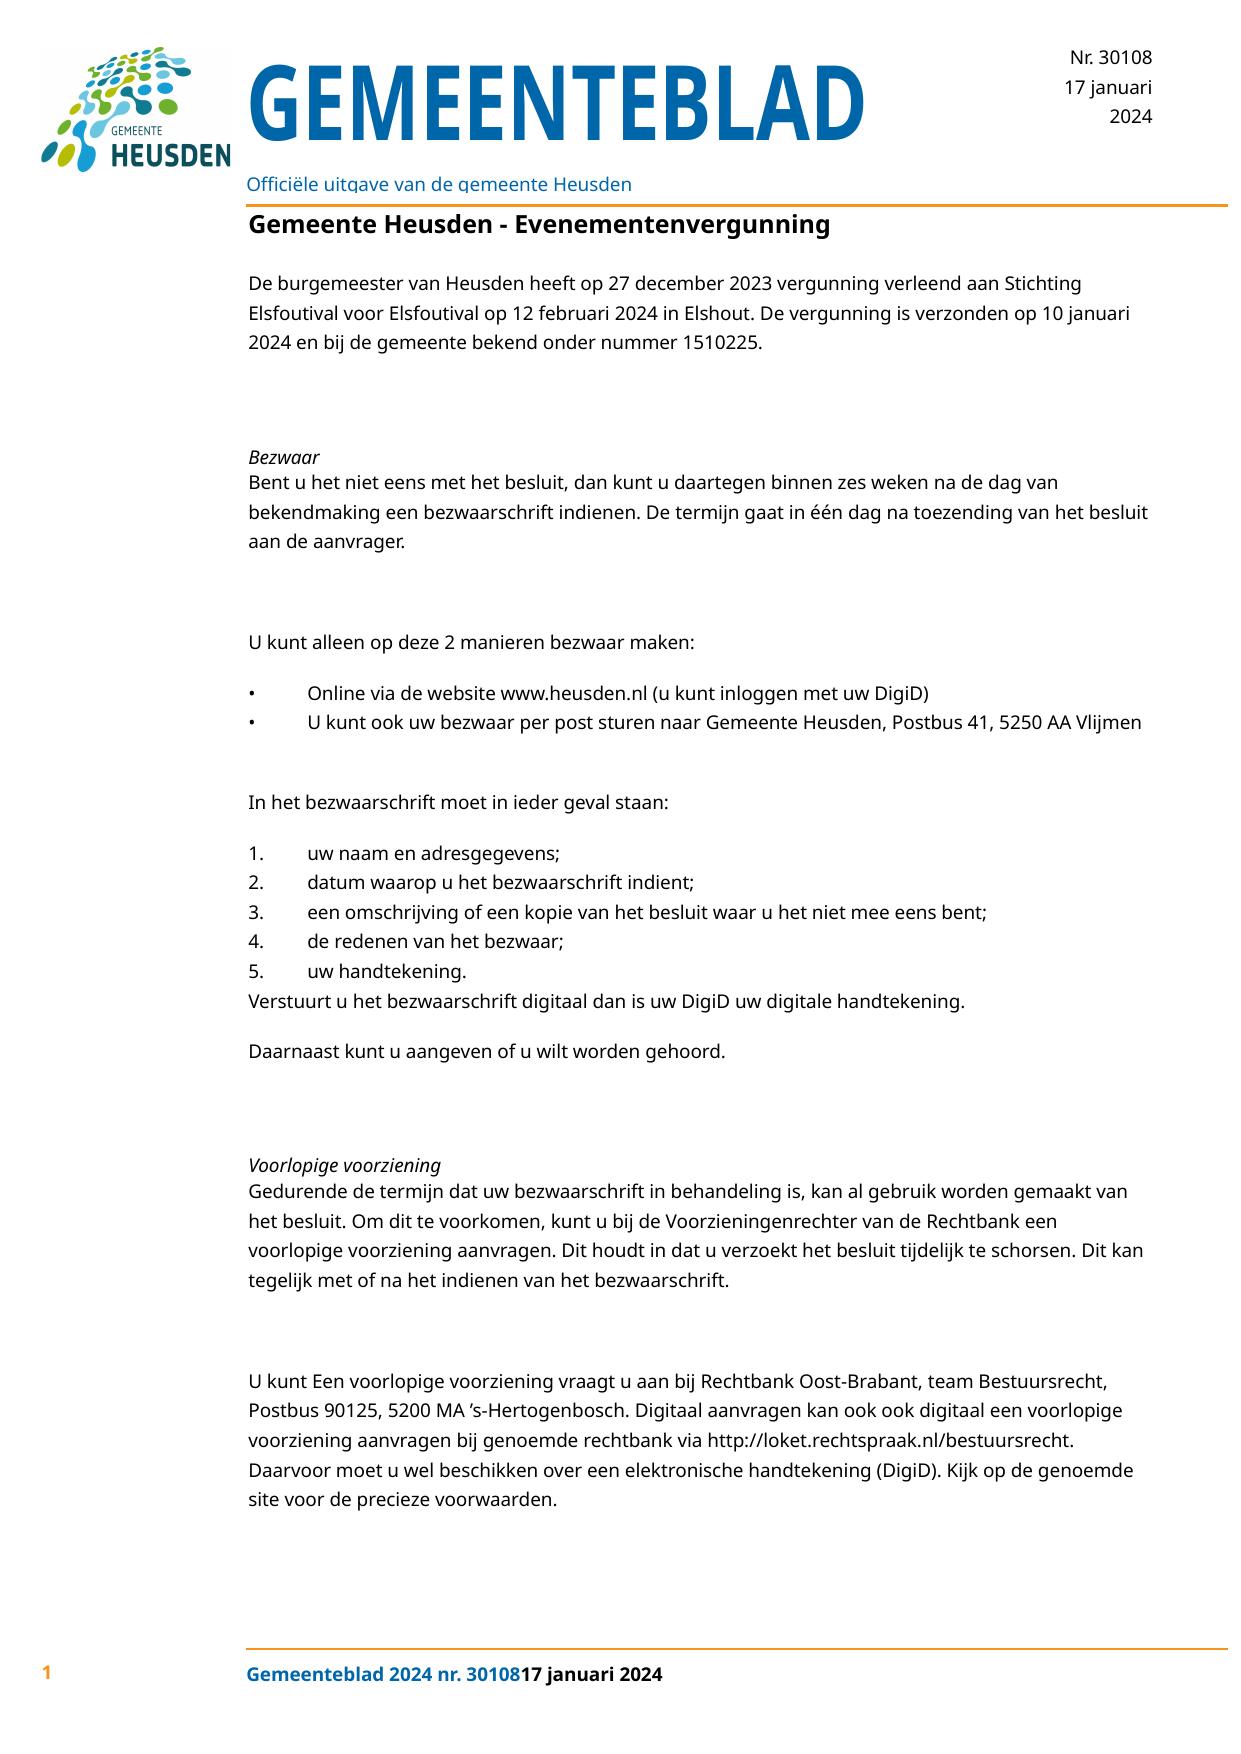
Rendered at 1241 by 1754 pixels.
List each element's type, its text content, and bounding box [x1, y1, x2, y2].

text U kunt alleen op deze 2 manieren bezwaar maken: [248, 629, 1152, 655]
text Voorlopige voorziening [248, 1153, 1152, 1178]
text De burgemeester van Heusden heeft op 27 december 2023 vergunning verleend aan Stichting Elsfoutival voor Elsfoutival op 12 februari 2024 in Elshout. De vergunning is verzonden op 10 januari 2024 en bij de gemeente bekend onder nummer 1510225. [248, 270, 1152, 355]
list Online via de website www.heusden.nl (u kunt inloggen met uw DigiD) [248, 680, 1152, 706]
text U kunt Een voorlopige voorziening vraagt u aan bij Rechtbank Oost-Brabant, team Bestuursrecht, Postbus 90125, 5200 MA ’s-Hertogenbosch. Digitaal aanvragen kan ook ook digitaal een voorlopige voorziening aanvragen bij genoemde rechtbank via http://loket.rechtspraak.nl/bestuursrecht. Daarvoor moet u wel beschikken over een elektronische handtekening (DigiD). Kijk op de genoemde site voor de precieze voorwaarden. [248, 1368, 1152, 1512]
list datum waarop u het bezwaarschrift indient; [248, 869, 1152, 895]
picture [41, 47, 231, 172]
text Bent u het niet eens met het besluit, dan kunt u daartegen binnen zes weken na de dag van bekendmaking een bezwaarschrift indienen. De termijn gaat in één dag na toezending van het besluit aan de aanvrager. [248, 469, 1152, 554]
text In het bezwaarschrift moet in ieder geval staan: [248, 789, 1152, 815]
list uw handtekening. [248, 958, 1152, 984]
text Gemeente Heusden - Evenementenvergunning [248, 207, 1152, 241]
list uw naam en adresgegevens; [248, 840, 1152, 866]
list een omschrijving of een kopie van het besluit waar u het niet mee eens bent; [248, 899, 1152, 925]
text Daarnaast kunt u aangeven of u wilt worden gehoord. [248, 1038, 1152, 1064]
list U kunt ook uw bezwaar per post sturen naar Gemeente Heusden, Postbus 41, 5250 AA Vlijmen [248, 709, 1152, 735]
text Verstuurt u het bezwaarschrift digitaal dan is uw DigiD uw digitale handtekening. [248, 988, 1152, 1014]
list de redenen van het bezwaar; [248, 929, 1152, 954]
text Bezwaar [248, 444, 1152, 469]
text Gedurende de termijn dat uw bezwaarschrift in behandeling is, kan al gebruik worden gemaakt van het besluit. Om dit te voorkomen, kunt u bij de Voorzieningenrechter van de Rechtbank een voorlopige voorziening aanvragen. Dit houdt in dat u verzoekt het besluit tijdelijk te schorsen. Dit kan tegelijk met of na het indienen van het bezwaarschrift. [248, 1178, 1152, 1293]
